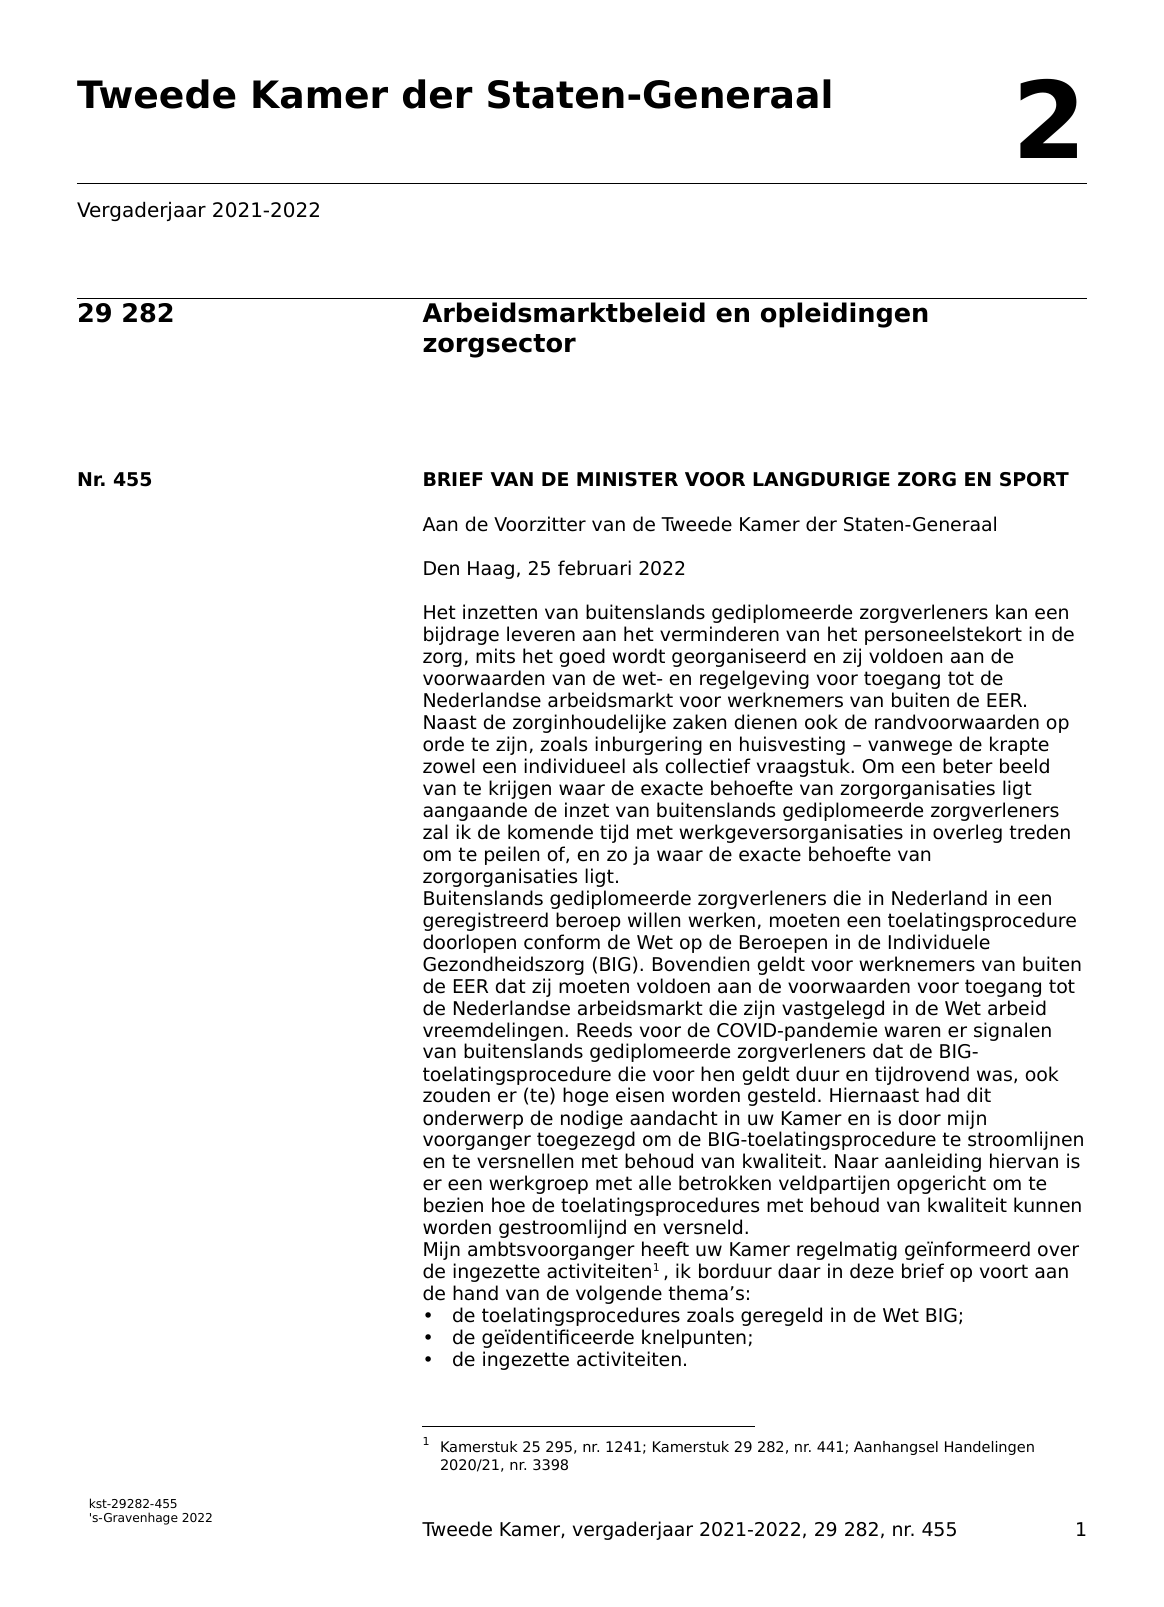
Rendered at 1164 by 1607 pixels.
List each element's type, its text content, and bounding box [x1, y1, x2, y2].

table_header 2 [886, 59, 1087, 183]
text Mijn ambtsvoorganger heeft uw Kamer regelmatig geïnformeerd over de ingezette activiteiten, ik borduur daar in deze brief op voort aan de hand van de volgende thema’s: [422, 1239, 1087, 1305]
text • de geïdentificeerde knelpunten; [422, 1327, 1087, 1349]
text • de ingezette activiteiten. [422, 1349, 1087, 1371]
text Den Haag, 25 februari 2022 [422, 558, 1087, 580]
subtitle 29 282 Arbeidsmarktbeleid en opleidingen zorgsector [77, 299, 1087, 358]
text Buitenslands gediplomeerde zorgverleners die in Nederland in een geregistreerd beroep willen werken, moeten een toelatingsprocedure doorlopen conform de Wet op de Beroepen in de Individuele Gezondheidszorg (BIG). Bovendien geldt voor werknemers van buiten de EER dat zij moeten voldoen aan de voorwaarden voor toegang tot de Nederlandse arbeidsmarkt die zijn vastgelegd in de Wet arbeid vreemdelingen. Reeds voor de COVID-pandemie waren er signalen van buitenslands gediplomeerde zorgverleners dat de BIG-toelatingsprocedure die voor hen geldt duur en tijdrovend was, ook zouden er (te) hoge eisen worden gesteld. Hiernaast had dit onderwerp de nodige aandacht in uw Kamer en is door mijn voorganger toegezegd om de BIG-toelatingsprocedure te stroomlijnen en te versnellen met behoud van kwaliteit. Naar aanleiding hiervan is er een werkgroep met alle betrokken veldpartijen opgericht om te bezien hoe de toelatingsprocedures met behoud van kwaliteit kunnen worden gestroomlijnd en versneld. [422, 888, 1087, 1239]
text Het inzetten van buitenslands gediplomeerde zorgverleners kan een bijdrage leveren aan het verminderen van het personeelstekort in de zorg, mits het goed wordt georganiseerd en zij voldoen aan de voorwaarden van de wet- en regelgeving voor toegang tot de Nederlandse arbeidsmarkt voor werknemers van buiten de EER. Naast de zorginhoudelijke zaken dienen ook de randvoorwaarden op orde te zijn, zoals inburgering en huisvesting – vanwege de krapte zowel een individueel als collectief vraagstuk. Om een beter beeld van te krijgen waar de exacte behoefte van zorgorganisaties ligt aangaande de inzet van buitenslands gediplomeerde zorgverleners zal ik de komende tijd met werkgeversorganisaties in overleg treden om te peilen of, en zo ja waar de exacte behoefte van zorgorganisaties ligt. [422, 602, 1087, 888]
text Kamerstuk 25 295, nr. 1241; Kamerstuk 29 282, nr. 441; Aanhangsel Handelingen 2020/21, nr. 3398 [422, 1435, 1087, 1474]
table_header Tweede Kamer der Staten-Generaal [77, 59, 886, 183]
text Aan de Voorzitter van de Tweede Kamer der Staten-Generaal [422, 513, 1087, 536]
text 's-Gravenhage 2022 [88, 1511, 323, 1525]
subtitle Nr. 455 BRIEF VAN DE MINISTER VOOR LANGDURIGE ZORG EN SPORT [77, 469, 1087, 491]
text • de toelatingsprocedures zoals geregeld in de Wet BIG; [422, 1305, 1087, 1327]
table_cell Vergaderjaar 2021-2022 [77, 184, 1087, 298]
text kst-29282-455 [88, 1497, 323, 1511]
